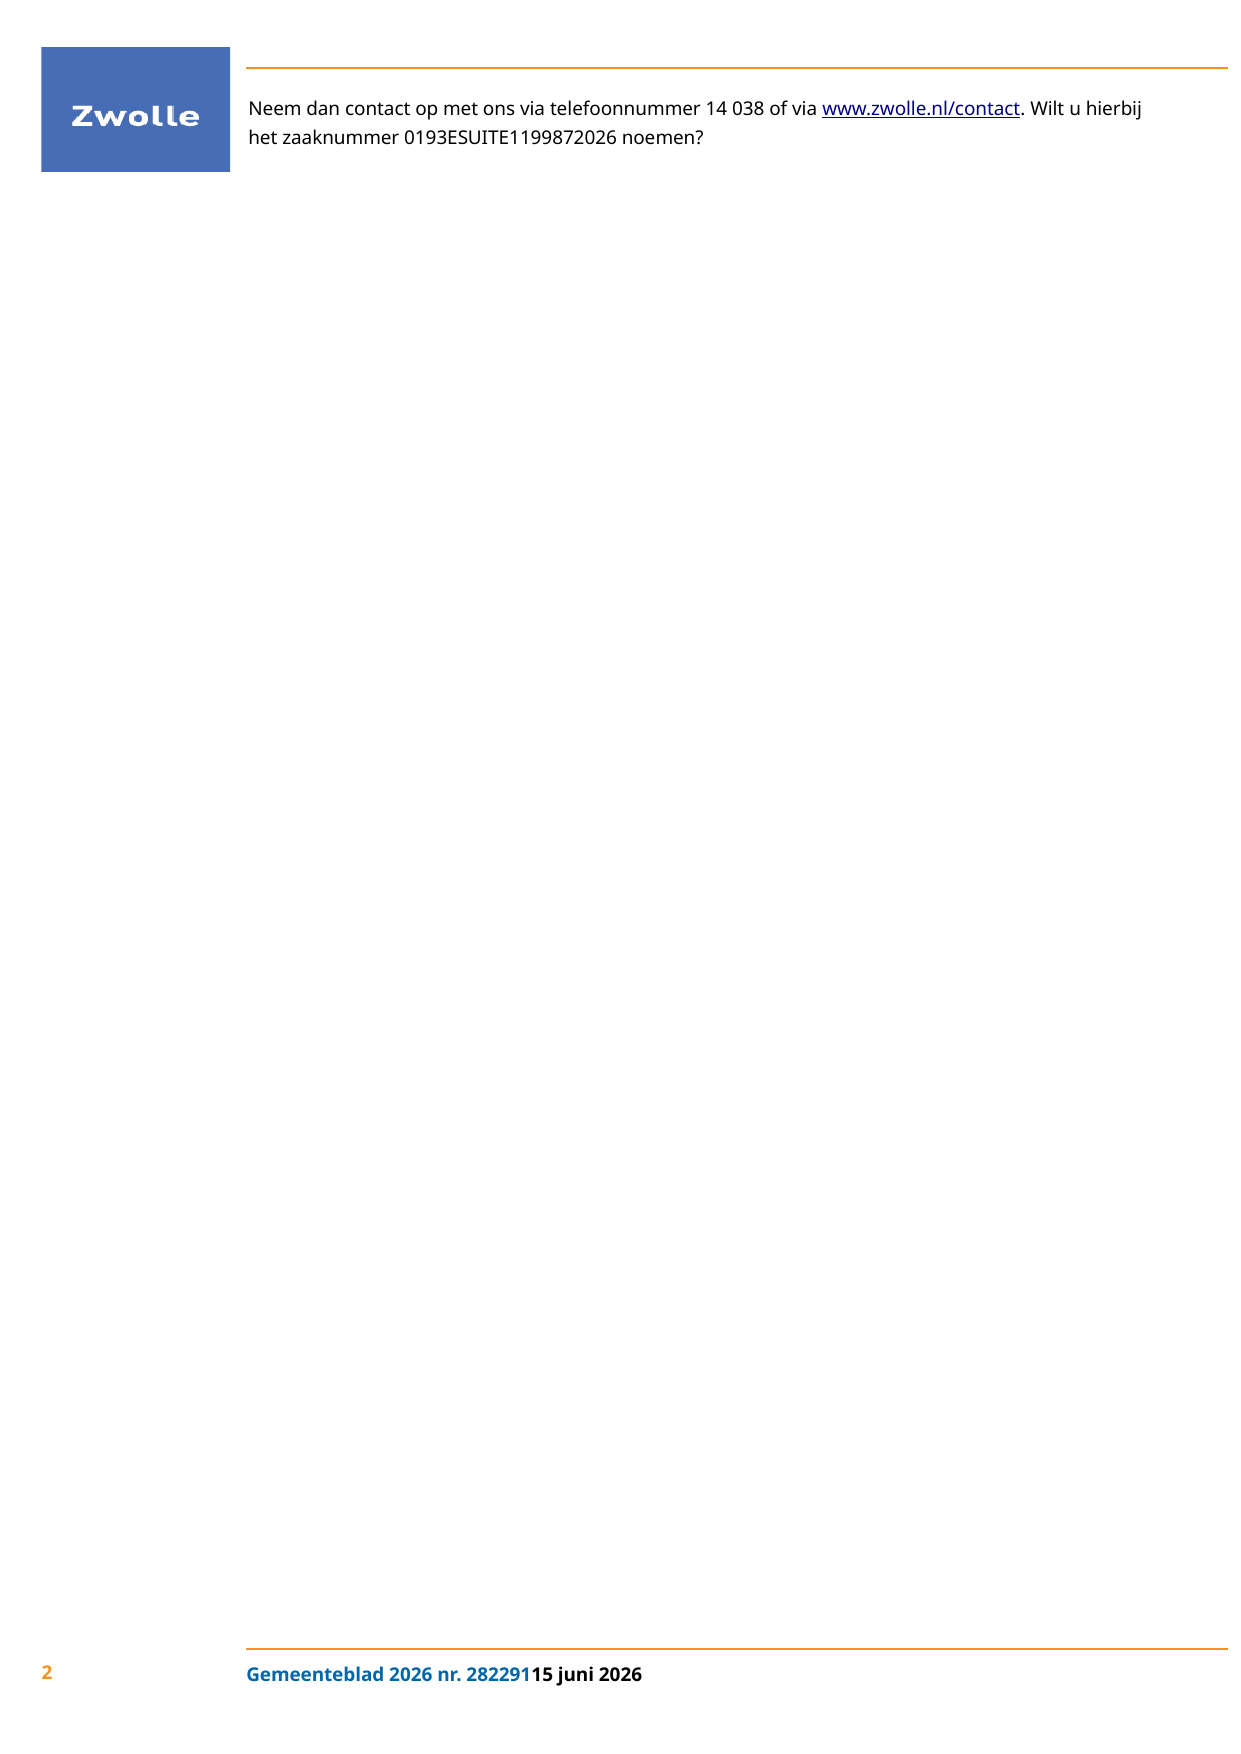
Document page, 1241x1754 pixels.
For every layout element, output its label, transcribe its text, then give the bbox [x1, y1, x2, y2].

text Neem dan contact op met ons via telefoonnummer 14 038 of via www.zwolle.nl/contact. Wilt u hierbij het zaaknummer 0193ESUITE1199872026 noemen? [248, 95, 1152, 150]
picture [41, 47, 231, 172]
